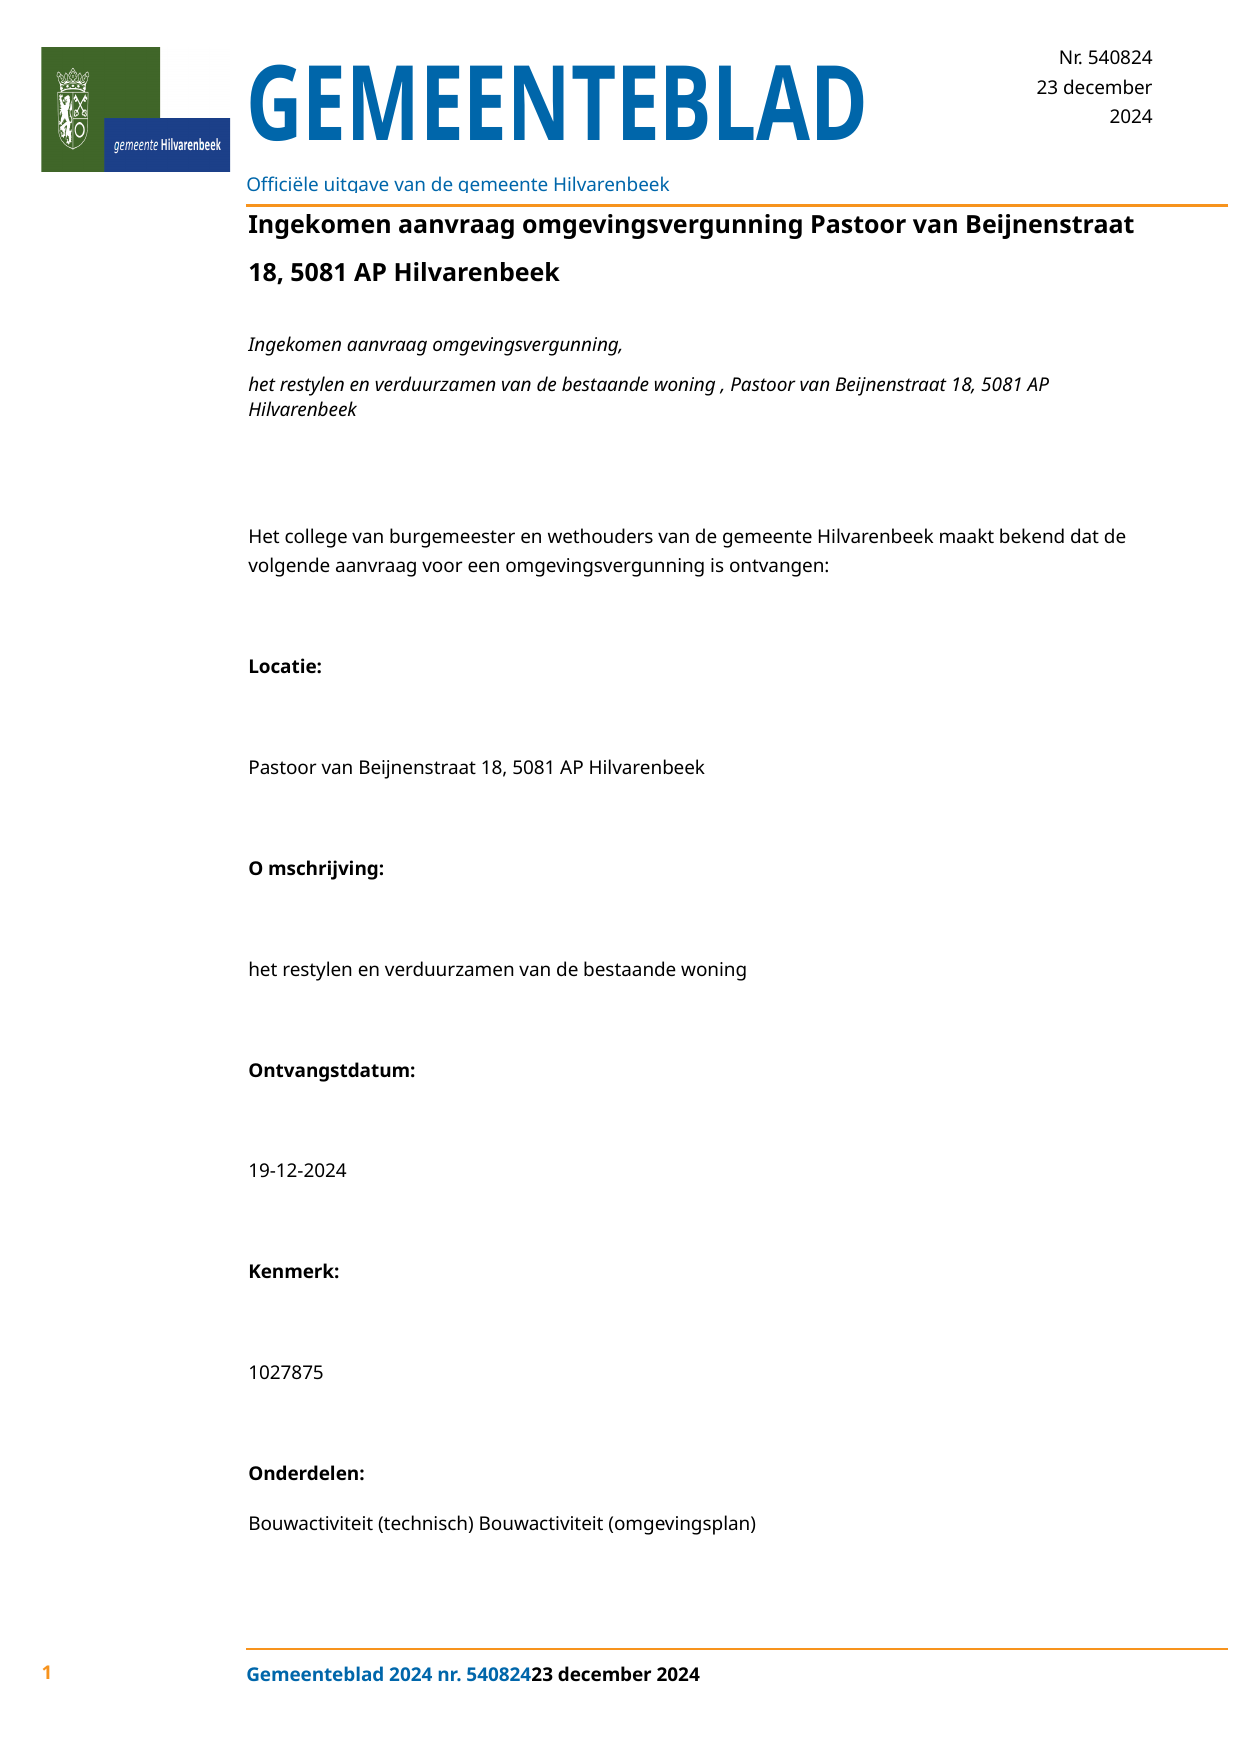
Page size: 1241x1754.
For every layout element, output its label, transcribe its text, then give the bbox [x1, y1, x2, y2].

text 19-12-2024 [248, 1158, 1152, 1183]
text Onderdelen: [248, 1460, 1152, 1486]
text het restylen en verduurzamen van de bestaande woning , Pastoor van Beijnenstraat 18, 5081 AP Hilvarenbeek [248, 371, 1152, 422]
picture [41, 47, 231, 172]
text Pastoor van Beijnenstraat 18, 5081 AP Hilvarenbeek [248, 754, 1152, 780]
text Ingekomen aanvraag omgevingsvergunning Pastoor van Beijnenstraat 18, 5081 AP Hilvarenbeek [248, 207, 1152, 288]
text Locatie: [248, 653, 1152, 679]
text Bouwactiviteit (technisch) Bouwactiviteit (omgevingsplan) [248, 1511, 1152, 1536]
text O mschrijving: [248, 855, 1152, 881]
text Het college van burgemeester en wethouders van de gemeente Hilvarenbeek maakt bekend dat de volgende aanvraag voor een omgevingsvergunning is ontvangen: [248, 523, 1152, 578]
text het restylen en verduurzamen van de bestaande woning [248, 956, 1152, 982]
text Ingekomen aanvraag omgevingsvergunning, [248, 331, 1152, 357]
text 1027875 [248, 1359, 1152, 1385]
text Ontvangstdatum: [248, 1057, 1152, 1082]
text Kenmerk: [248, 1258, 1152, 1284]
